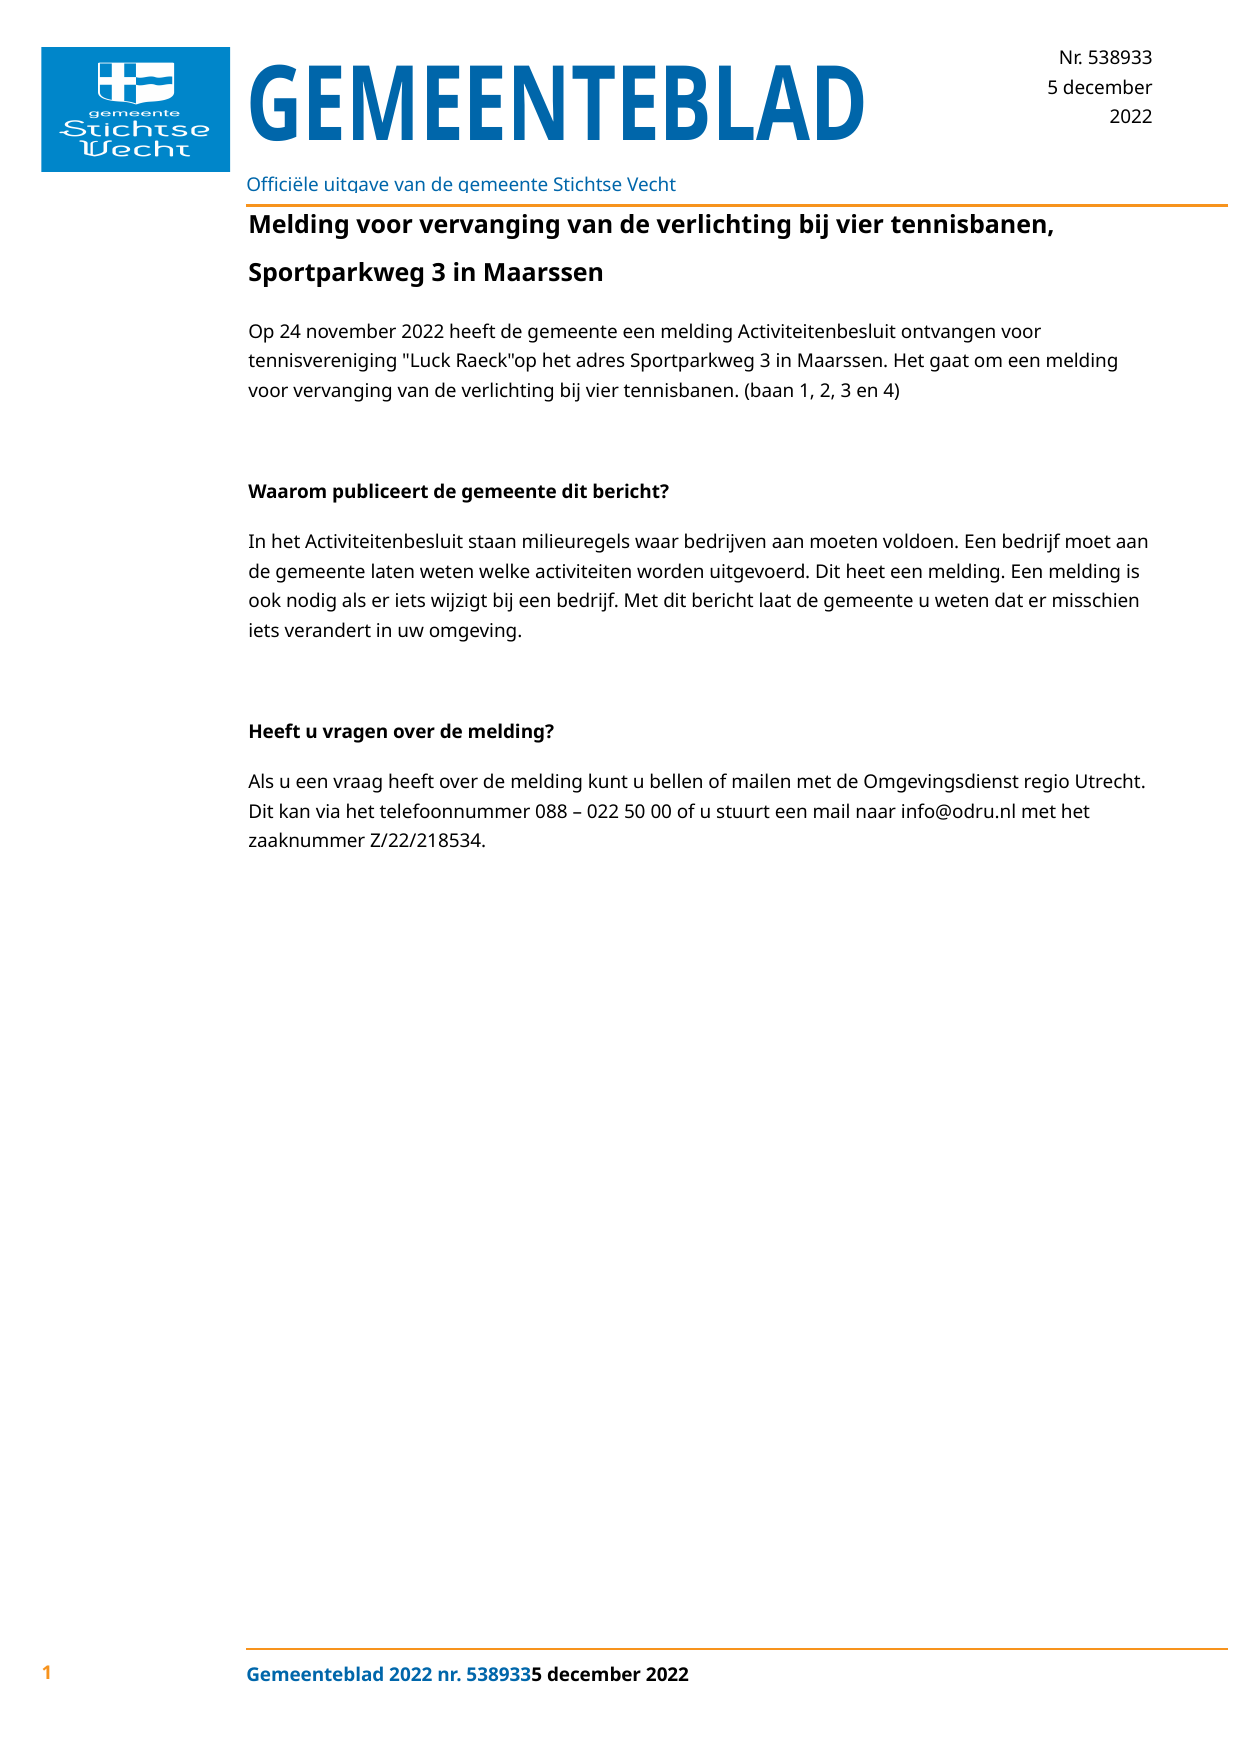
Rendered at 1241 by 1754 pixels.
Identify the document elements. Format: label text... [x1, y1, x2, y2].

text Op 24 november 2022 heeft de gemeente een melding Activiteitenbesluit ontvangen voor tennisvereniging "Luck Raeck"op het adres Sportparkweg 3 in Maarssen. Het gaat om een melding voor vervanging van de verlichting bij vier tennisbanen. (baan 1, 2, 3 en 4) [248, 318, 1152, 403]
text Heeft u vragen over de melding? [248, 718, 1152, 744]
text Waarom publiceert de gemeente dit bericht? [248, 478, 1152, 504]
text Melding voor vervanging van de verlichting bij vier tennisbanen, Sportparkweg 3 in Maarssen [248, 207, 1152, 288]
picture [99, 63, 135, 101]
text In het Activiteitenbesluit staan milieuregels waar bedrijven aan moeten voldoen. Een bedrijf moet aan de gemeente laten weten welke activiteiten worden uitgevoerd. Dit heet een melding. Een melding is ook nodig als er iets wijzigt bij een bedrijf. Met dit bericht laat de gemeente u weten dat er misschien iets verandert in uw omgeving. [248, 528, 1152, 643]
text Als u een vraag heeft over de melding kunt u bellen of mailen met de Omgevingsdienst regio Utrecht. Dit kan via het telefoonnummer 088 – 022 50 00 of u stuurt een mail naar info@odru.nl met het zaaknummer Z/22/218534. [248, 768, 1152, 853]
picture [137, 63, 174, 103]
